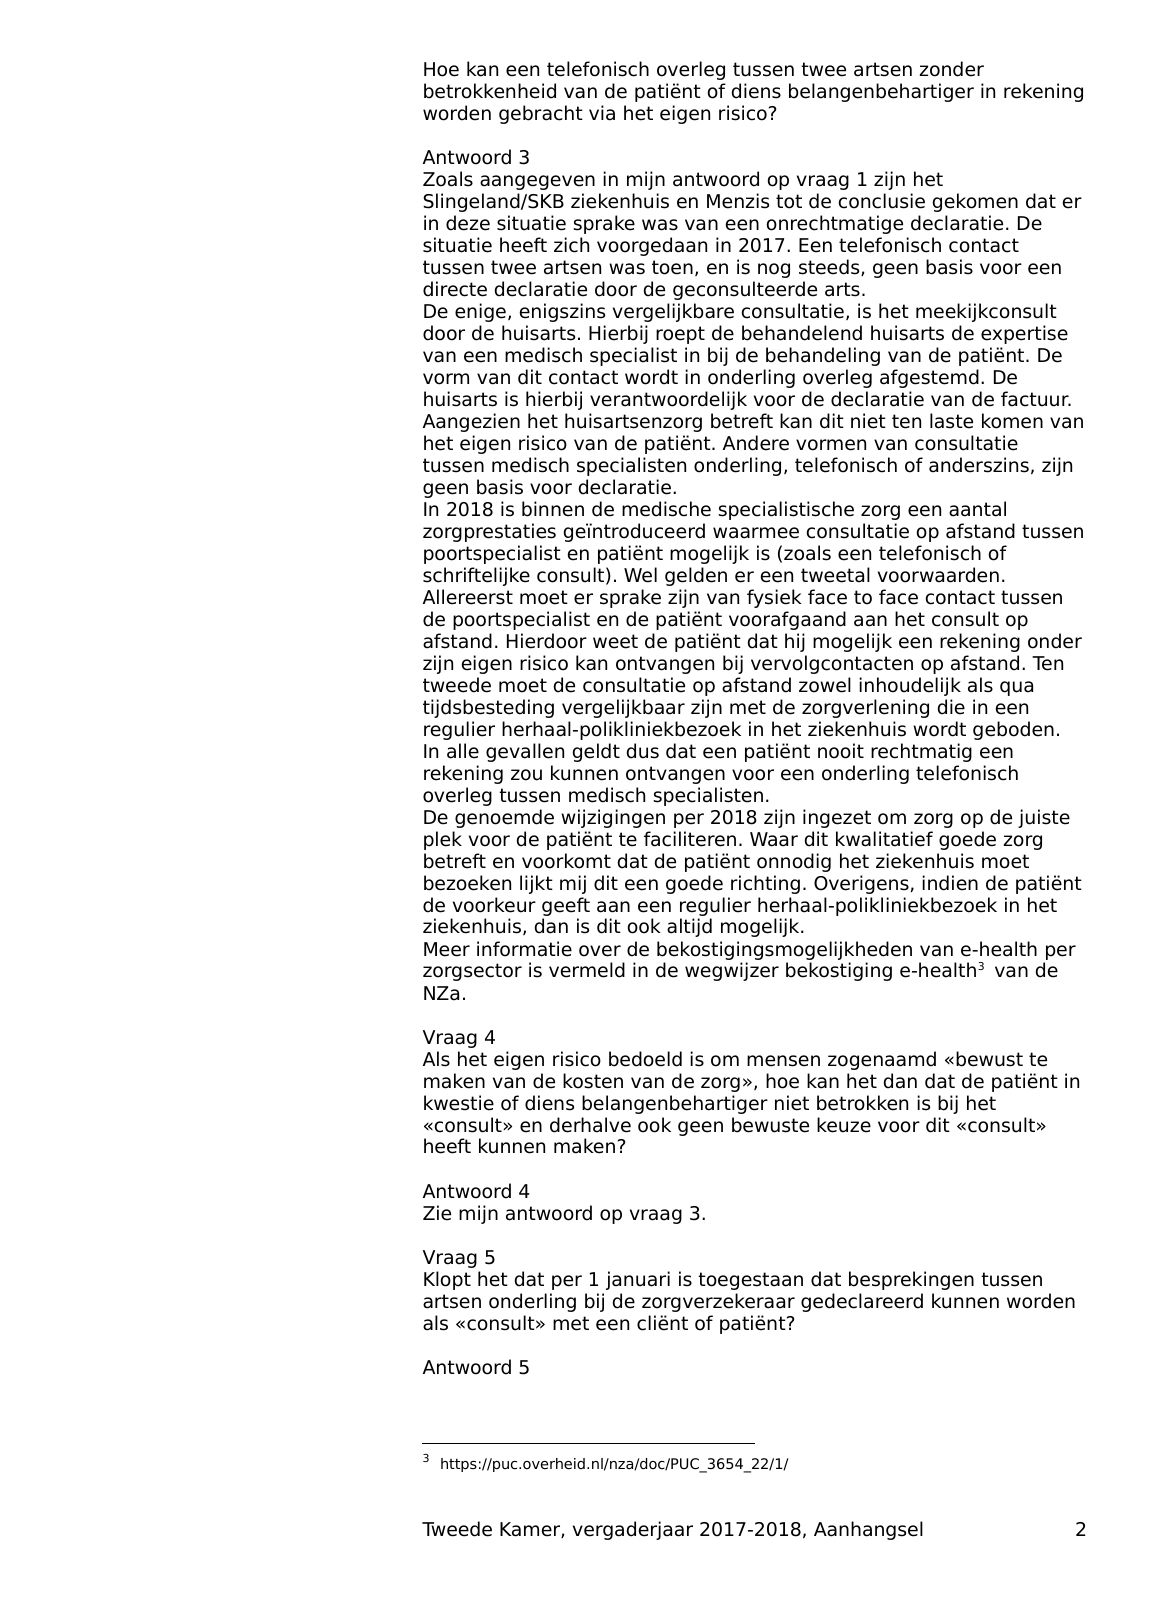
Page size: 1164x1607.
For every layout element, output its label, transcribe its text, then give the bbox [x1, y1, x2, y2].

text Antwoord 3 [422, 147, 1087, 169]
text Antwoord 4 [422, 1181, 1087, 1203]
text Hoe kan een telefonisch overleg tussen twee artsen zonder betrokkenheid van de patiënt of diens belangenbehartiger in rekening worden gebracht via het eigen risico? [422, 59, 1087, 125]
text In 2018 is binnen de medische specialistische zorg een aantal zorgprestaties geïntroduceerd waarmee consultatie op afstand tussen poortspecialist en patiënt mogelijk is (zoals een telefonisch of schriftelijke consult). Wel gelden er een tweetal voorwaarden. Allereerst moet er sprake zijn van fysiek face to face contact tussen de poortspecialist en de patiënt voorafgaand aan het consult op afstand. Hierdoor weet de patiënt dat hij mogelijk een rekening onder zijn eigen risico kan ontvangen bij vervolgcontacten op afstand. Ten tweede moet de consultatie op afstand zowel inhoudelijk als qua tijdsbesteding vergelijkbaar zijn met de zorgverlening die in een regulier herhaal-polikliniekbezoek in het ziekenhuis wordt geboden. [422, 499, 1087, 741]
text Als het eigen risico bedoeld is om mensen zogenaamd «bewust te maken van de kosten van de zorg», hoe kan het dan dat de patiënt in kwestie of diens belangenbehartiger niet betrokken is bij het «consult» en derhalve ook geen bewuste keuze voor dit «consult» heeft kunnen maken? [422, 1048, 1087, 1158]
text Zie mijn antwoord op vraag 3. [422, 1203, 1087, 1224]
text De genoemde wijzigingen per 2018 zijn ingezet om zorg op de juiste plek voor de patiënt te faciliteren. Waar dit kwalitatief goede zorg betreft en voorkomt dat de patiënt onnodig het ziekenhuis moet bezoeken lijkt mij dit een goede richting. Overigens, indien de patiënt de voorkeur geeft aan een regulier herhaal-polikliniekbezoek in het ziekenhuis, dan is dit ook altijd mogelijk. [422, 807, 1087, 938]
text https://puc.overheid.nl/nza/doc/PUC_3654_22/1/ [422, 1452, 1087, 1474]
text De enige, enigszins vergelijkbare consultatie, is het meekijkconsult door de huisarts. Hierbij roept de behandelend huisarts de expertise van een medisch specialist in bij de behandeling van de patiënt. De vorm van dit contact wordt in onderling overleg afgestemd. De huisarts is hierbij verantwoordelijk voor de declaratie van de factuur. Aangezien het huisartsenzorg betreft kan dit niet ten laste komen van het eigen risico van de patiënt. Andere vormen van consultatie tussen medisch specialisten onderling, telefonisch of anderszins, zijn geen basis voor declaratie. [422, 301, 1087, 499]
text Zoals aangegeven in mijn antwoord op vraag 1 zijn het Slingeland/SKB ziekenhuis en Menzis tot de conclusie gekomen dat er in deze situatie sprake was van een onrechtmatige declaratie. De situatie heeft zich voorgedaan in 2017. Een telefonisch contact tussen twee artsen was toen, en is nog steeds, geen basis voor een directe declaratie door de geconsulteerde arts. [422, 169, 1087, 301]
text Klopt het dat per 1 januari is toegestaan dat besprekingen tussen artsen onderling bij de zorgverzekeraar gedeclareerd kunnen worden als «consult» met een cliënt of patiënt? [422, 1269, 1087, 1335]
text Vraag 5 [422, 1247, 1087, 1269]
text Antwoord 5 [422, 1357, 1087, 1379]
text Meer informatie over de bekostigingsmogelijkheden van e-health per zorgsector is vermeld in de wegwijzer bekostiging e-health van de NZa. [422, 938, 1087, 1004]
text Vraag 4 [422, 1027, 1087, 1048]
text In alle gevallen geldt dus dat een patiënt nooit rechtmatig een rekening zou kunnen ontvangen voor een onderling telefonisch overleg tussen medisch specialisten. [422, 741, 1087, 807]
